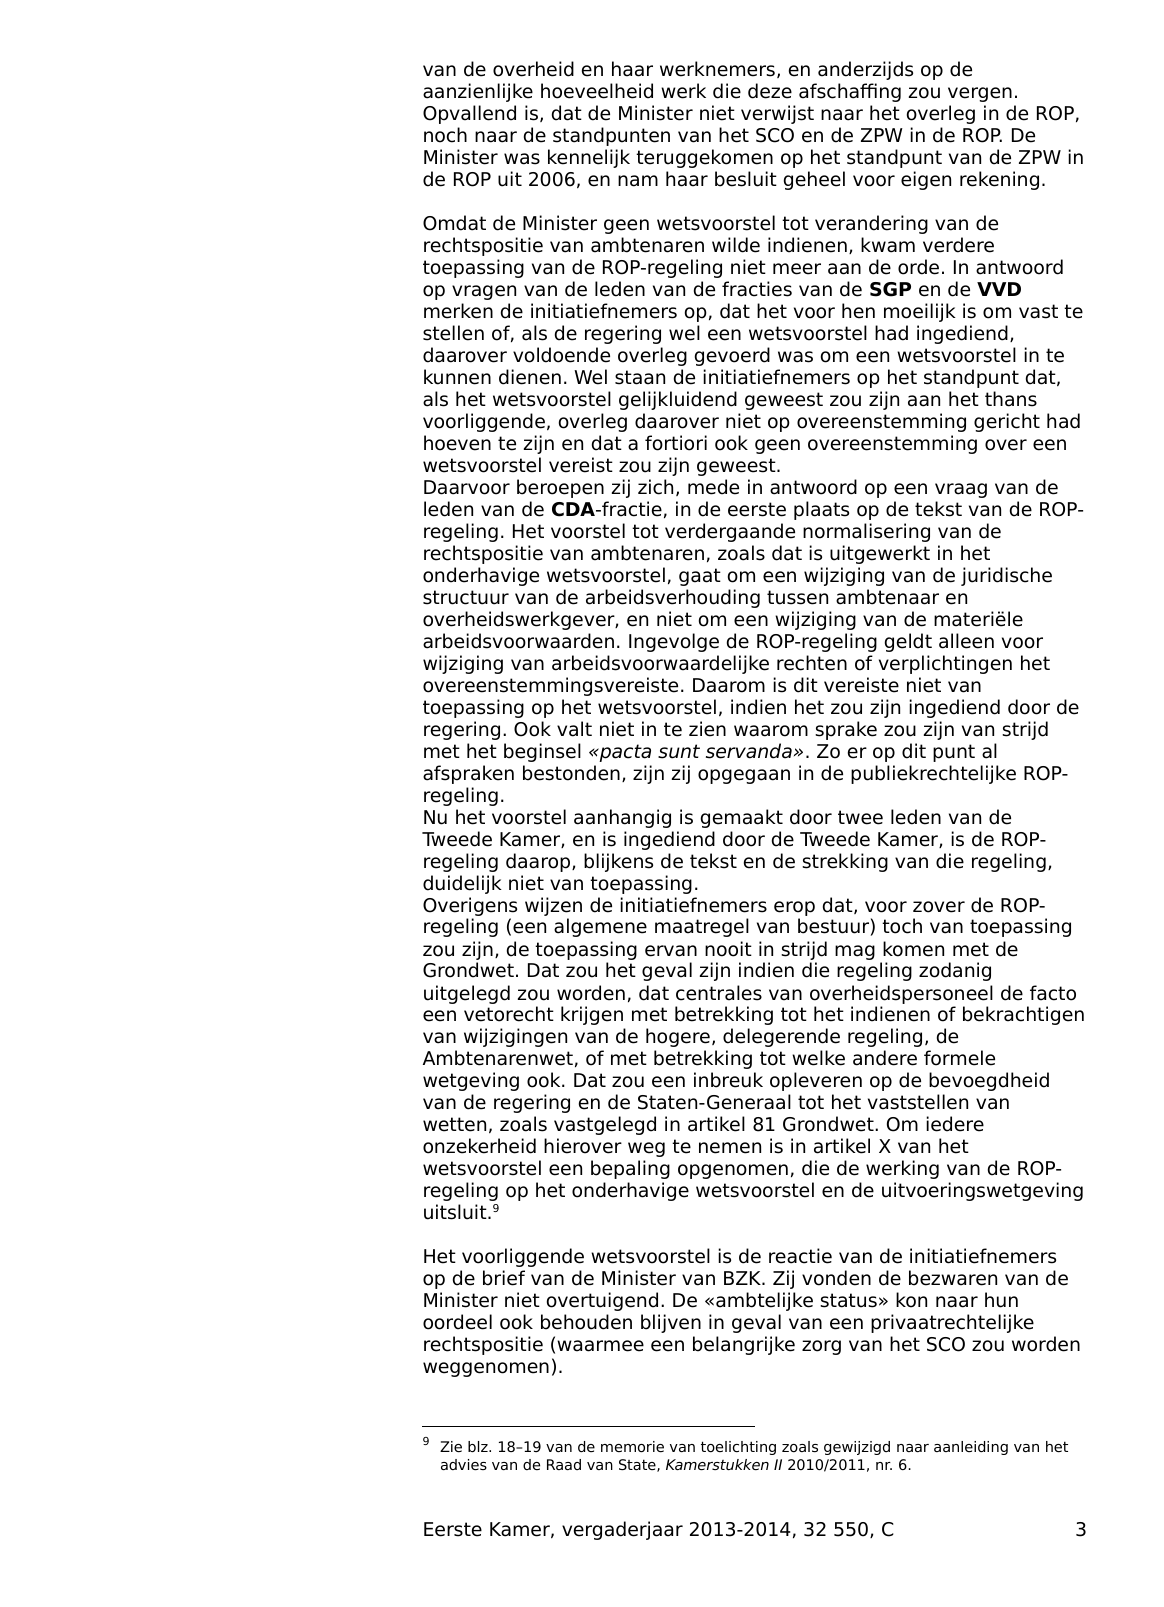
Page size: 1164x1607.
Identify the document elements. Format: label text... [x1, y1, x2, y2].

text Omdat de Minister geen wetsvoorstel tot verandering van de rechtspositie van ambtenaren wilde indienen, kwam verdere toepassing van de ROP-regeling niet meer aan de orde. In antwoord op vragen van de leden van de fracties van de SGP en de VVD merken de initiatiefnemers op, dat het voor hen moeilijk is om vast te stellen of, als de regering wel een wetsvoorstel had ingediend, daarover voldoende overleg gevoerd was om een wetsvoorstel in te kunnen dienen. Wel staan de initiatiefnemers op het standpunt dat, als het wetsvoorstel gelijkluidend geweest zou zijn aan het thans voorliggende, overleg daarover niet op overeenstemming gericht had hoeven te zijn en dat a fortiori ook geen overeenstemming over een wetsvoorstel vereist zou zijn geweest. [422, 213, 1087, 477]
text Het voorliggende wetsvoorstel is de reactie van de initiatiefnemers op de brief van de Minister van BZK. Zij vonden de bezwaren van de Minister niet overtuigend. De «ambtelijke status» kon naar hun oordeel ook behouden blijven in geval van een privaatrechtelijke rechtspositie (waarmee een belangrijke zorg van het SCO zou worden weggenomen). [422, 1246, 1087, 1378]
text Overigens wijzen de initiatiefnemers erop dat, voor zover de ROP-regeling (een algemene maatregel van bestuur) toch van toepassing zou zijn, de toepassing ervan nooit in strijd mag komen met de Grondwet. Dat zou het geval zijn indien die regeling zodanig uitgelegd zou worden, dat centrales van overheidspersoneel de facto een vetorecht krijgen met betrekking tot het indienen of bekrachtigen van wijzigingen van de hogere, delegerende regeling, de Ambtenarenwet, of met betrekking tot welke andere formele wetgeving ook. Dat zou een inbreuk opleveren op de bevoegdheid van de regering en de Staten-Generaal tot het vaststellen van wetten, zoals vastgelegd in artikel 81 Grondwet. Om iedere onzekerheid hierover weg te nemen is in artikel X van het wetsvoorstel een bepaling opgenomen, die de werking van de ROP-regeling op het onderhavige wetsvoorstel en de uitvoeringswetgeving uitsluit. [422, 894, 1087, 1224]
text Zie blz. 18–19 van de memorie van toelichting zoals gewijzigd naar aanleiding van het advies van de Raad van State, Kamerstukken II 2010/2011, nr. 6. [422, 1435, 1087, 1474]
text Nu het voorstel aanhangig is gemaakt door twee leden van de Tweede Kamer, en is ingediend door de Tweede Kamer, is de ROP-regeling daarop, blijkens de tekst en de strekking van die regeling, duidelijk niet van toepassing. [422, 807, 1087, 894]
text van de overheid en haar werknemers, en anderzijds op de aanzienlijke hoeveelheid werk die deze afschaffing zou vergen. Opvallend is, dat de Minister niet verwijst naar het overleg in de ROP, noch naar de standpunten van het SCO en de ZPW in de ROP. De Minister was kennelijk teruggekomen op het standpunt van de ZPW in de ROP uit 2006, en nam haar besluit geheel voor eigen rekening. [422, 59, 1087, 191]
text Daarvoor beroepen zij zich, mede in antwoord op een vraag van de leden van de CDA-fractie, in de eerste plaats op de tekst van de ROP-regeling. Het voorstel tot verdergaande normalisering van de rechtspositie van ambtenaren, zoals dat is uitgewerkt in het onderhavige wetsvoorstel, gaat om een wijziging van de juridische structuur van de arbeidsverhouding tussen ambtenaar en overheidswerkgever, en niet om een wijziging van de materiële arbeidsvoorwaarden. Ingevolge de ROP-regeling geldt alleen voor wijziging van arbeidsvoorwaardelijke rechten of verplichtingen het overeenstemmingsvereiste. Daarom is dit vereiste niet van toepassing op het wetsvoorstel, indien het zou zijn ingediend door de regering. Ook valt niet in te zien waarom sprake zou zijn van strijd met het beginsel «pacta sunt servanda». Zo er op dit punt al afspraken bestonden, zijn zij opgegaan in de publiekrechtelijke ROP-regeling. [422, 477, 1087, 807]
